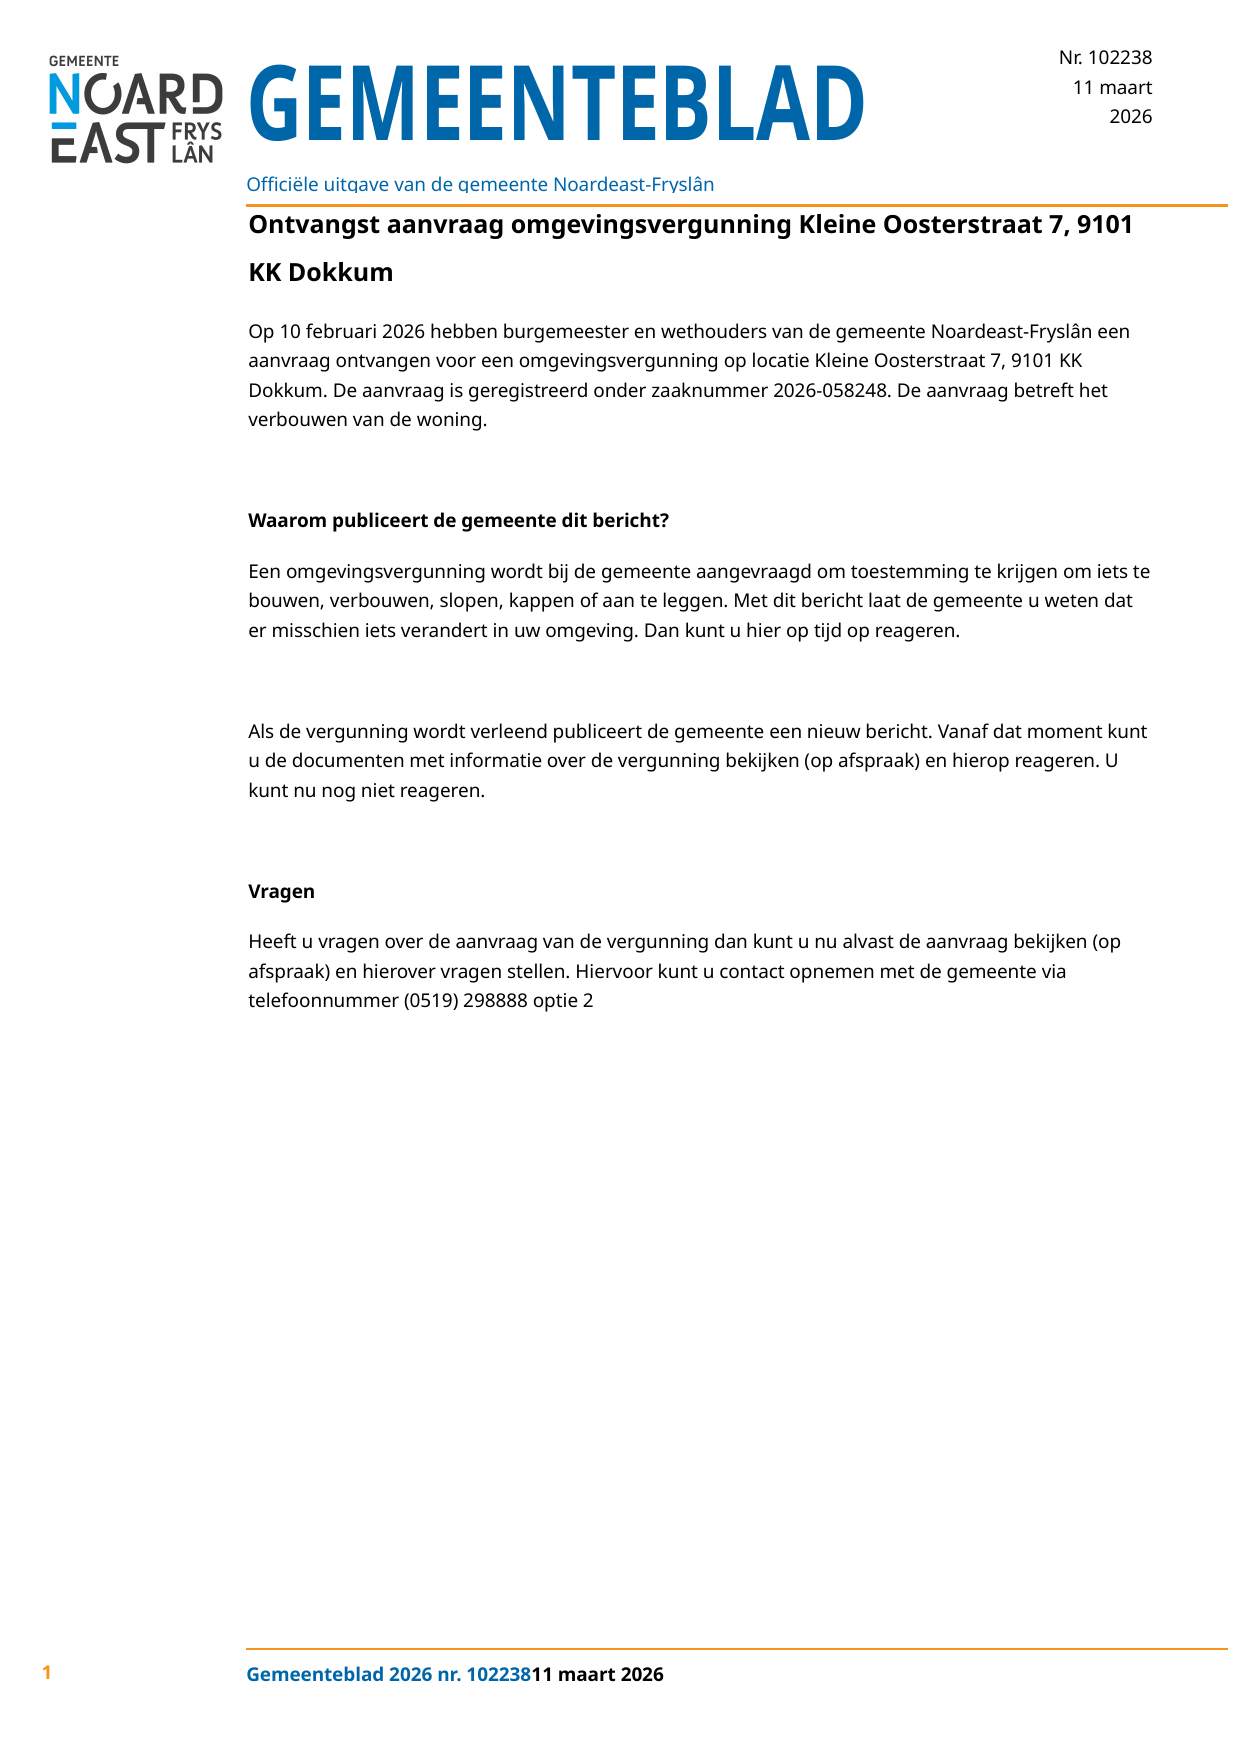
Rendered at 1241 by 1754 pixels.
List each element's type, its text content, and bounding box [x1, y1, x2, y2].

text Heeft u vragen over de aanvraag van de vergunning dan kunt u nu alvast de aanvraag bekijken (op afspraak) en hierover vragen stellen. Hiervoor kunt u contact opnemen met de gemeente via telefoonnummer (0519) 298888 optie 2 [248, 928, 1152, 1013]
picture [41, 47, 231, 172]
text Ontvangst aanvraag omgevingsvergunning Kleine Oosterstraat 7, 9101 KK Dokkum [248, 207, 1152, 288]
text Als de vergunning wordt verleend publiceert de gemeente een nieuw bericht. Vanaf dat moment kunt u de documenten met informatie over de vergunning bekijken (op afspraak) en hierop reageren. U kunt nu nog niet reageren. [248, 718, 1152, 803]
text Vragen [248, 878, 1152, 904]
text Op 10 februari 2026 hebben burgemeester en wethouders van de gemeente Noardeast-Fryslân een aanvraag ontvangen voor een omgevingsvergunning op locatie Kleine Oosterstraat 7, 9101 KK Dokkum. De aanvraag is geregistreerd onder zaaknummer 2026-058248. De aanvraag betreft het verbouwen van de woning. [248, 318, 1152, 432]
text Een omgevingsvergunning wordt bij de gemeente aangevraagd om toestemming te krijgen om iets te bouwen, verbouwen, slopen, kappen of aan te leggen. Met dit bericht laat de gemeente u weten dat er misschien iets verandert in uw omgeving. Dan kunt u hier op tijd op reageren. [248, 558, 1152, 643]
text Waarom publiceert de gemeente dit bericht? [248, 507, 1152, 533]
